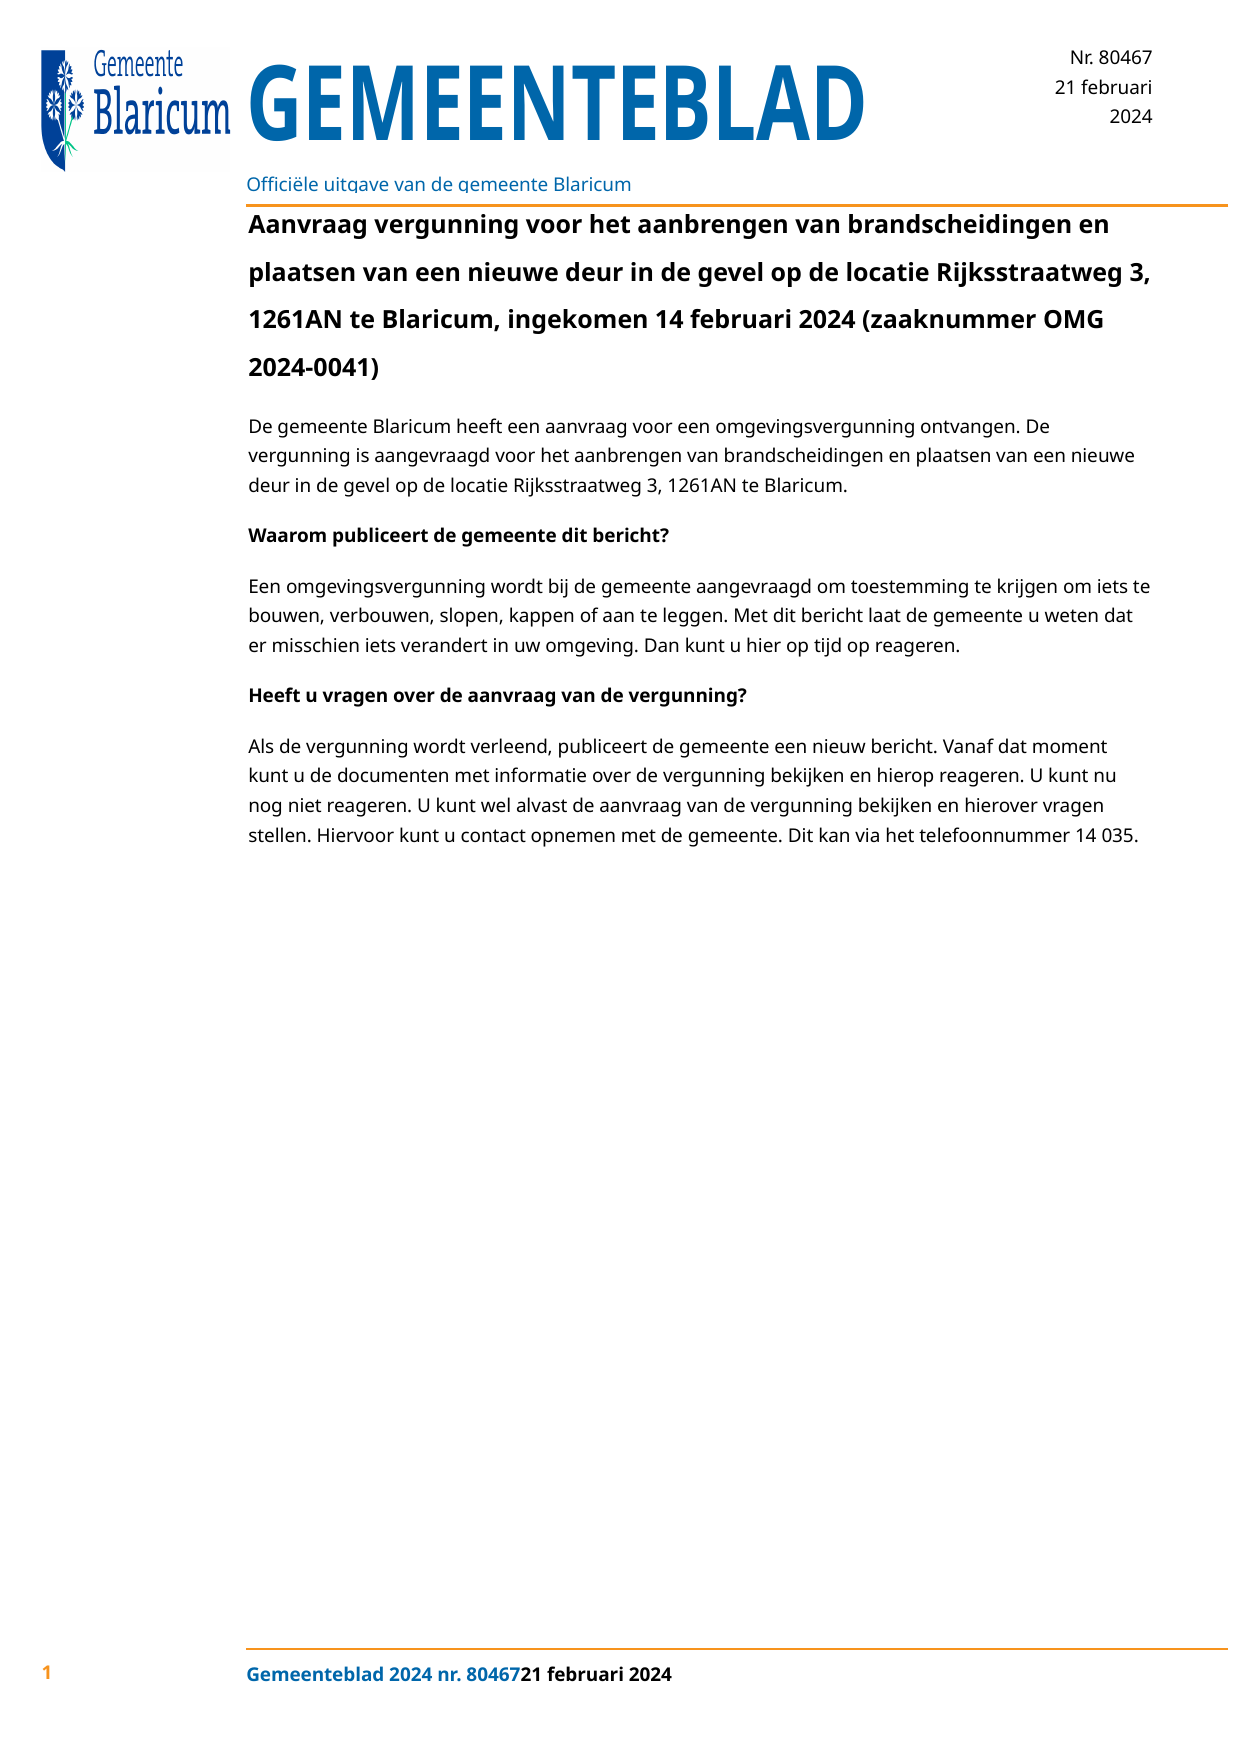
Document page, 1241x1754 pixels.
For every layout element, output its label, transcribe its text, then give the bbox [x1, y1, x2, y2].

text Heeft u vragen over de aanvraag van de vergunning? [248, 683, 1152, 708]
text Aanvraag vergunning voor het aanbrengen van brandscheidingen en plaatsen van een nieuwe deur in de gevel op de locatie Rijksstraatweg 3, 1261AN te Blaricum, ingekomen 14 februari 2024 (zaaknummer OMG 2024-0041) [248, 207, 1152, 384]
text Een omgevingsvergunning wordt bij de gemeente aangevraagd om toestemming te krijgen om iets te bouwen, verbouwen, slopen, kappen of aan te leggen. Met dit bericht laat de gemeente u weten dat er misschien iets verandert in uw omgeving. Dan kunt u hier op tijd op reageren. [248, 573, 1152, 658]
text Als de vergunning wordt verleend, publiceert de gemeente een nieuw bericht. Vanaf dat moment kunt u de documenten met informatie over de vergunning bekijken en hierop reageren. U kunt nu nog niet reageren. U kunt wel alvast de aanvraag van de vergunning bekijken en hierover vragen stellen. Hiervoor kunt u contact opnemen met de gemeente. Dit kan via het telefoonnummer 14 035. [248, 733, 1152, 848]
text Waarom publiceert de gemeente dit bericht? [248, 523, 1152, 548]
text De gemeente Blaricum heeft een aanvraag voor een omgevingsvergunning ontvangen. De vergunning is aangevraagd voor het aanbrengen van brandscheidingen en plaatsen van een nieuwe deur in de gevel op de locatie Rijksstraatweg 3, 1261AN te Blaricum. [248, 413, 1152, 498]
picture [41, 47, 231, 172]
